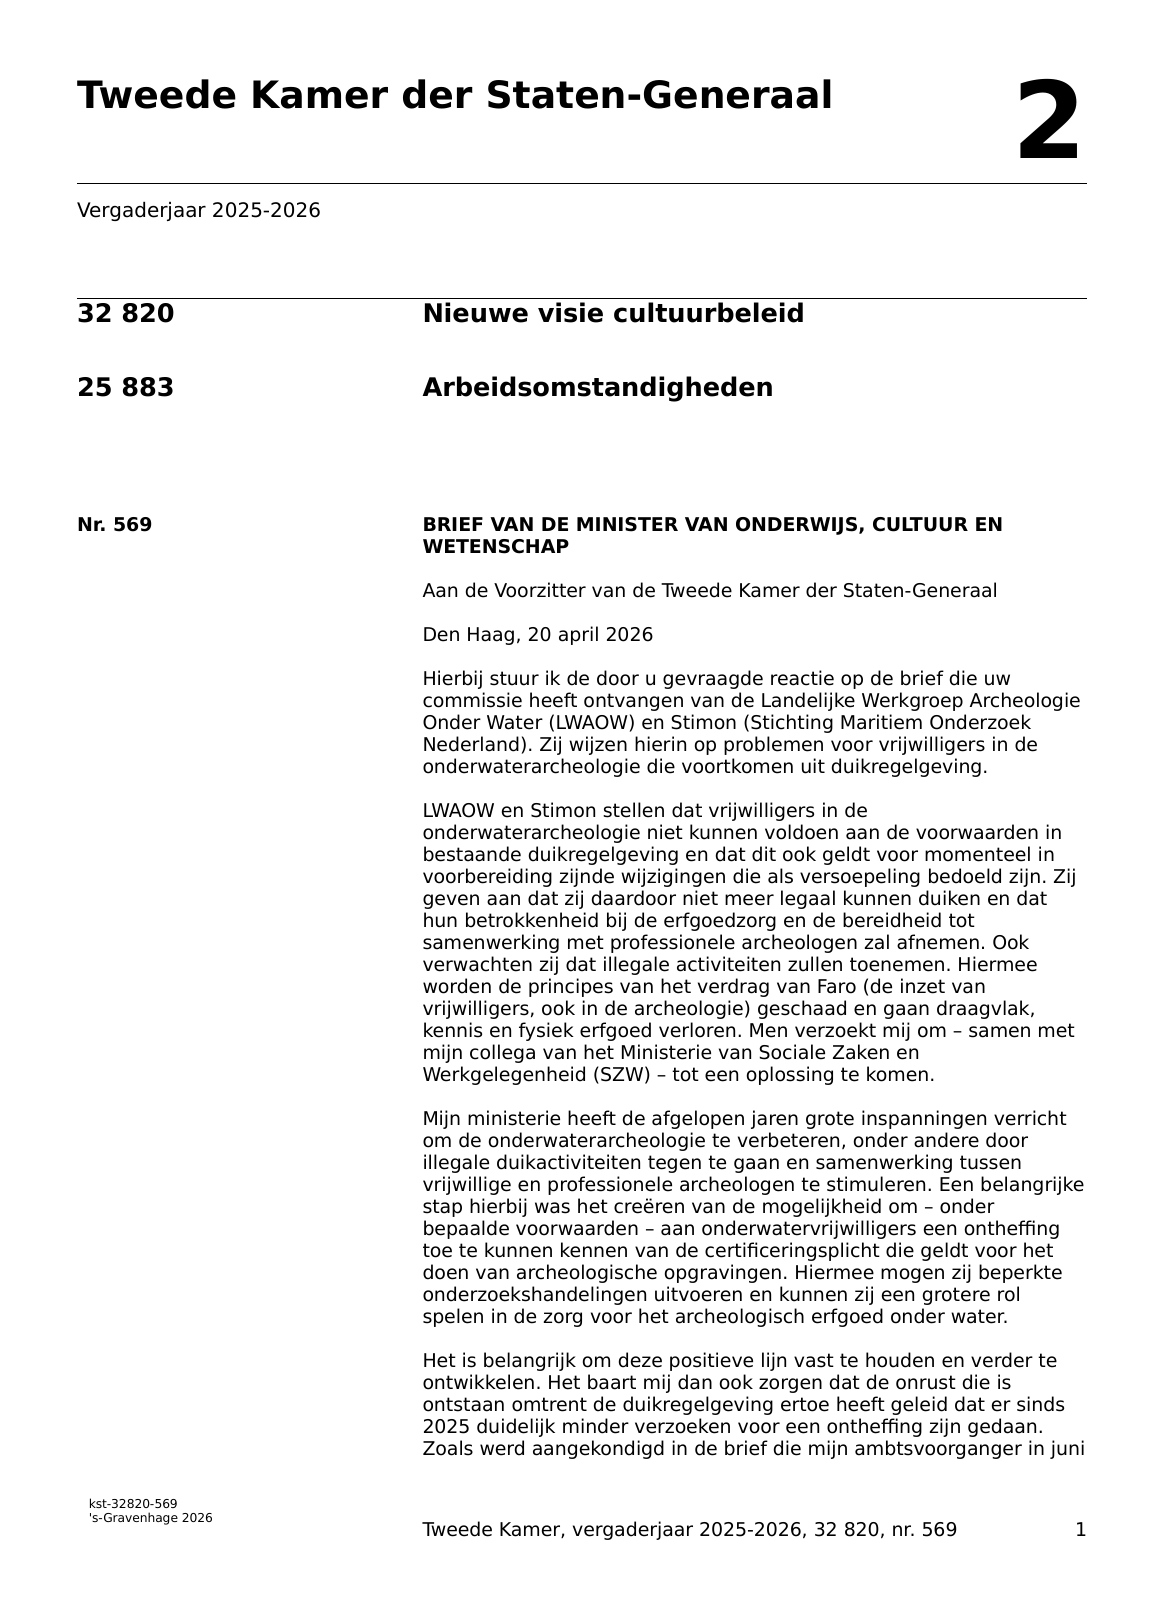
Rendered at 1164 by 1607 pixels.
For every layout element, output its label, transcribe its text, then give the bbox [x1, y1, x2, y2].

text 's-Gravenhage 2026 [88, 1511, 323, 1525]
text Aan de Voorzitter van de Tweede Kamer der Staten-Generaal [422, 580, 1087, 602]
text Mijn ministerie heeft de afgelopen jaren grote inspanningen verricht om de onderwaterarcheologie te verbeteren, onder andere door illegale duikactiviteiten tegen te gaan en samenwerking tussen vrijwillige en professionele archeologen te stimuleren. Een belangrijke stap hierbij was het creëren van de mogelijkheid om – onder bepaalde voorwaarden – aan onderwatervrijwilligers een ontheffing toe te kunnen kennen van de certificeringsplicht die geldt voor het doen van archeologische opgravingen. Hiermee mogen zij beperkte onderzoekshandelingen uitvoeren en kunnen zij een grotere rol spelen in de zorg voor het archeologisch erfgoed onder water. [422, 1108, 1087, 1328]
text Het is belangrijk om deze positieve lijn vast te houden en verder te ontwikkelen. Het baart mij dan ook zorgen dat de onrust die is ontstaan omtrent de duikregelgeving ertoe heeft geleid dat er sinds 2025 duidelijk minder verzoeken voor een ontheffing zijn gedaan. Zoals werd aangekondigd in de brief die mijn ambtsvoorganger in juni [422, 1350, 1087, 1460]
text kst-32820-569 [88, 1497, 323, 1511]
text Den Haag, 20 april 2026 [422, 624, 1087, 646]
table_header 2 [886, 59, 1087, 183]
subtitle 25 883 Arbeidsomstandigheden [77, 373, 1087, 403]
text LWAOW en Stimon stellen dat vrijwilligers in de onderwaterarcheologie niet kunnen voldoen aan de voorwaarden in bestaande duikregelgeving en dat dit ook geldt voor momenteel in voorbereiding zijnde wijzigingen die als versoepeling bedoeld zijn. Zij geven aan dat zij daardoor niet meer legaal kunnen duiken en dat hun betrokkenheid bij de erfgoedzorg en de bereidheid tot samenwerking met professionele archeologen zal afnemen. Ook verwachten zij dat illegale activiteiten zullen toenemen. Hiermee worden de principes van het verdrag van Faro (de inzet van vrijwilligers, ook in de archeologie) geschaad en gaan draagvlak, kennis en fysiek erfgoed verloren. Men verzoekt mij om – samen met mijn collega van het Ministerie van Sociale Zaken en Werkgelegenheid (SZW) – tot een oplossing te komen. [422, 800, 1087, 1086]
table_header Tweede Kamer der Staten-Generaal [77, 59, 886, 183]
text Hierbij stuur ik de door u gevraagde reactie op de brief die uw commissie heeft ontvangen van de Landelijke Werkgroep Archeologie Onder Water (LWAOW) en Stimon (Stichting Maritiem Onderzoek Nederland). Zij wijzen hierin op problemen voor vrijwilligers in de onderwaterarcheologie die voortkomen uit duikregelgeving. [422, 668, 1087, 778]
table_cell Vergaderjaar 2025-2026 [77, 184, 1087, 298]
subtitle Nr. 569 BRIEF VAN DE MINISTER VAN ONDERWIJS, CULTUUR EN WETENSCHAP [77, 514, 1087, 558]
subtitle 32 820 Nieuwe visie cultuurbeleid [77, 299, 1087, 329]
